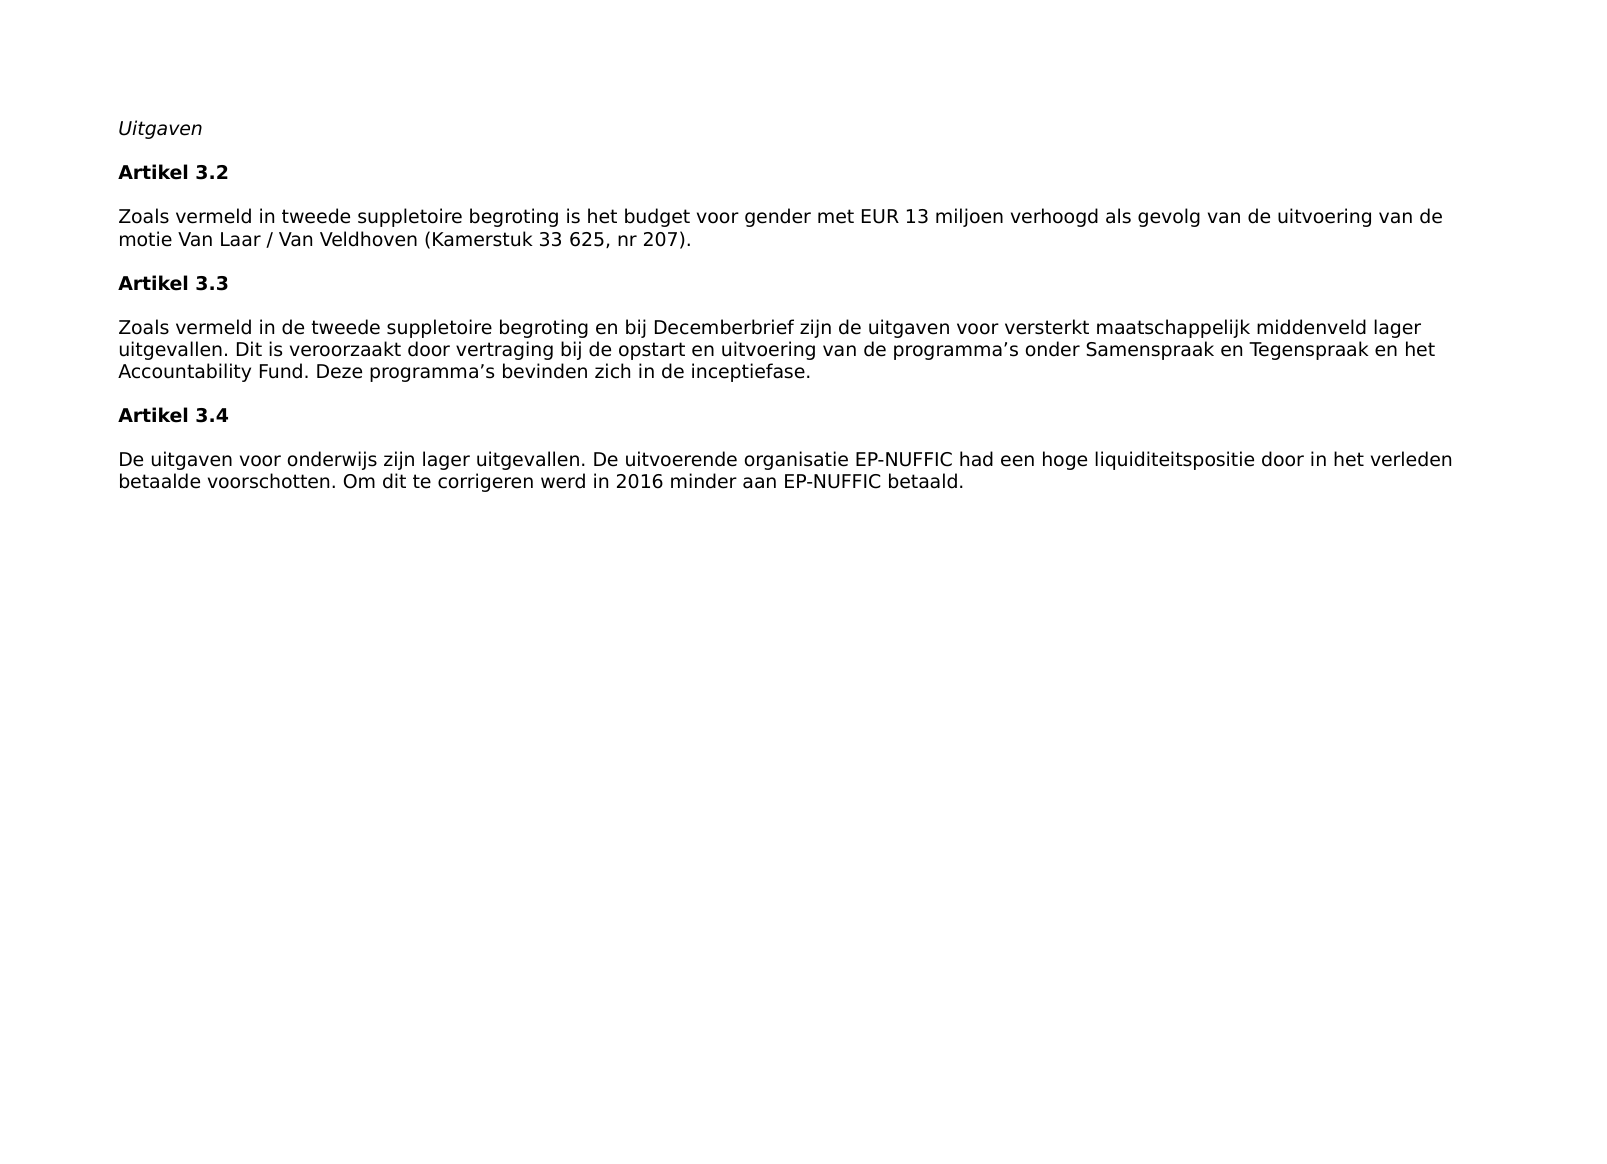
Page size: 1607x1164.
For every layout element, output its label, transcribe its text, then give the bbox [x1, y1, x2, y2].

text De uitgaven voor onderwijs zijn lager uitgevallen. De uitvoerende organisatie EP-NUFFIC had een hoge liquiditeitspositie door in het verleden betaalde voorschotten. Om dit te corrigeren werd in 2016 minder aan EP-NUFFIC betaald. [118, 449, 1488, 493]
subtitle Uitgaven [118, 118, 1488, 140]
subtitle Artikel 3.4 [118, 405, 1488, 427]
text Zoals vermeld in de tweede suppletoire begroting en bij Decemberbrief zijn de uitgaven voor versterkt maatschappelijk middenveld lager uitgevallen. Dit is veroorzaakt door vertraging bij de opstart en uitvoering van de programma’s onder Samenspraak en Tegenspraak en het Accountability Fund. Deze programma’s bevinden zich in de inceptiefase. [118, 317, 1488, 383]
text Zoals vermeld in tweede suppletoire begroting is het budget voor gender met EUR 13 miljoen verhoogd als gevolg van de uitvoering van de motie Van Laar / Van Veldhoven (Kamerstuk 33 625, nr 207). [118, 206, 1488, 250]
subtitle Artikel 3.3 [118, 273, 1488, 294]
subtitle Artikel 3.2 [118, 162, 1488, 184]
